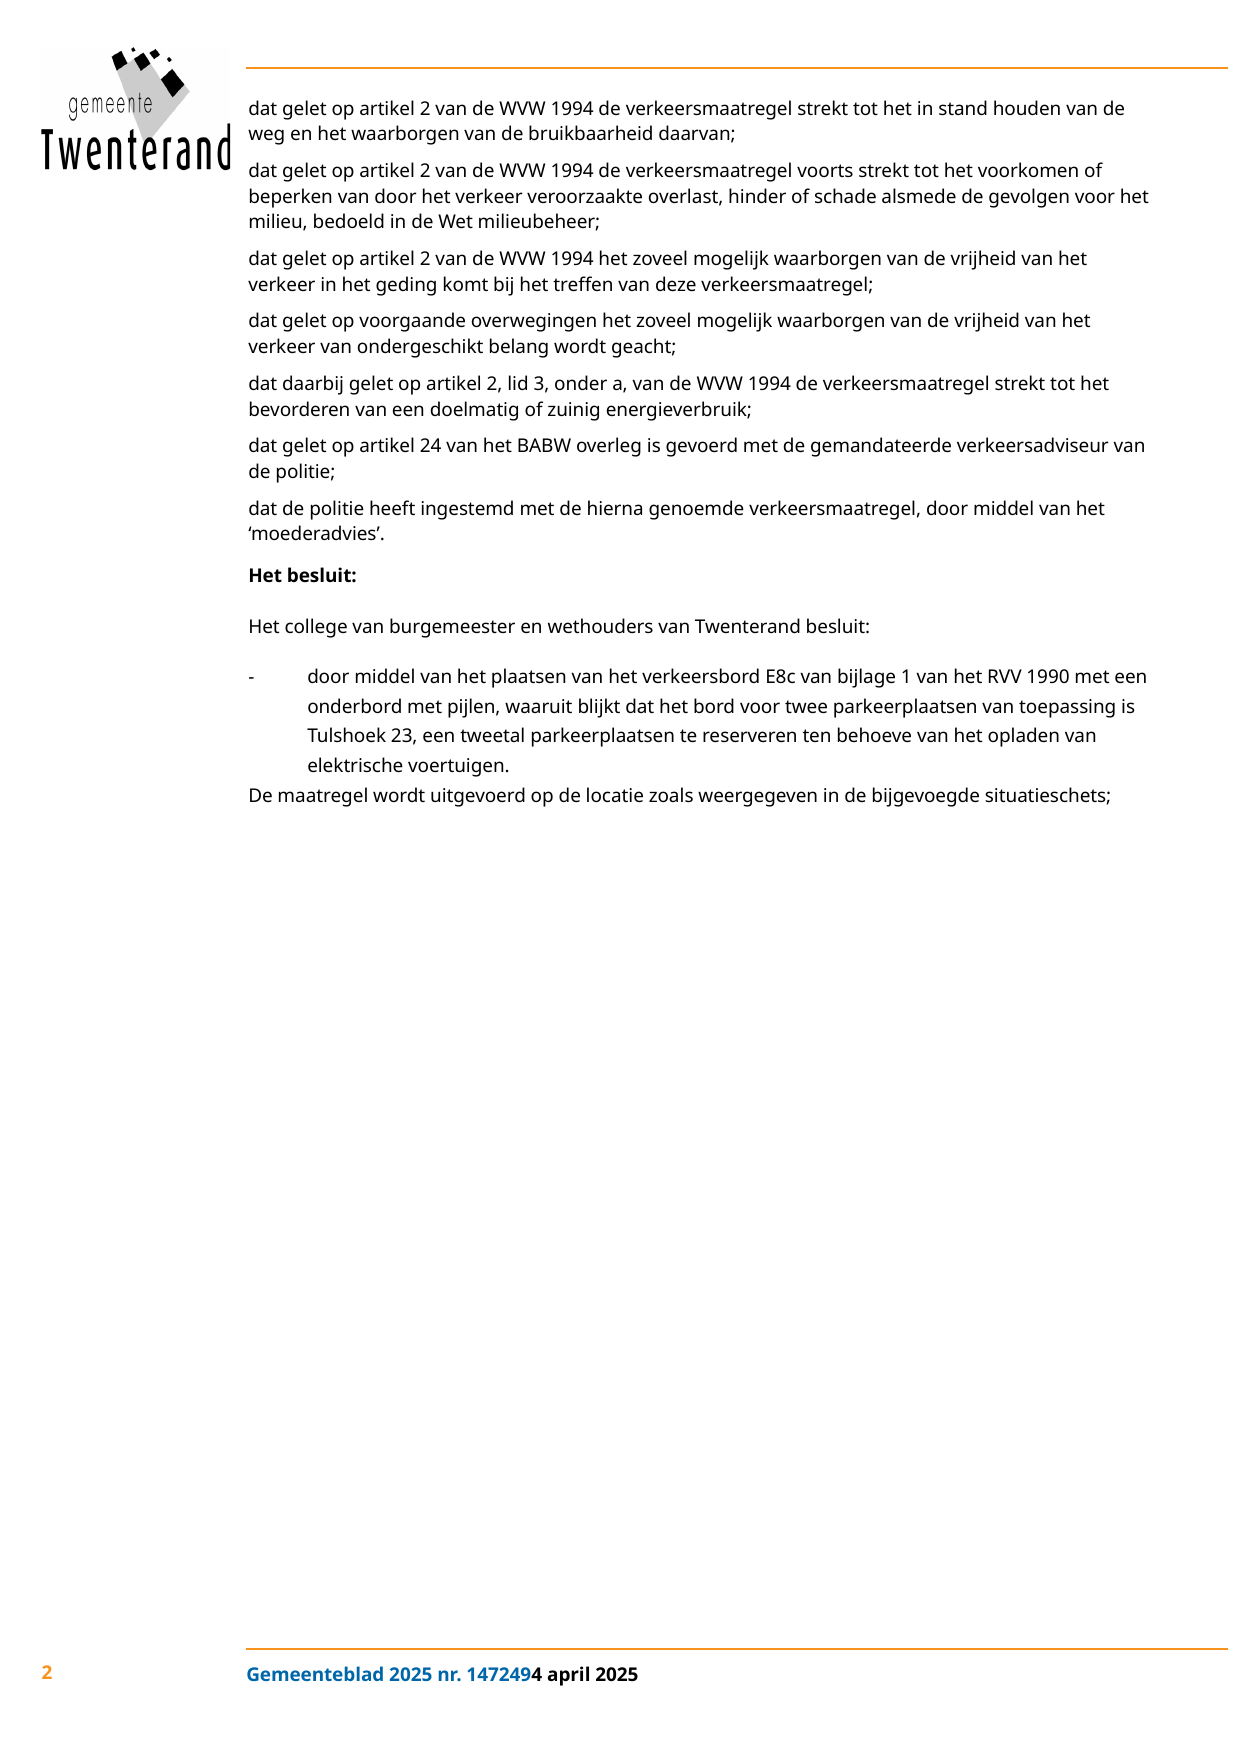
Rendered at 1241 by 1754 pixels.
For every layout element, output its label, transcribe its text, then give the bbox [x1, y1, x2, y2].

text dat gelet op artikel 2 van de WVW 1994 de verkeersmaatregel voorts strekt tot het voorkomen of beperken van door het verkeer veroorzaakte overlast, hinder of schade alsmede de gevolgen voor het milieu, bedoeld in de Wet milieubeheer; [248, 157, 1152, 234]
picture [41, 47, 231, 172]
text dat gelet op artikel 2 van de WVW 1994 de verkeersmaatregel strekt tot het in stand houden van de weg en het waarborgen van de bruikbaarheid daarvan; [248, 95, 1152, 146]
text dat gelet op artikel 2 van de WVW 1994 het zoveel mogelijk waarborgen van de vrijheid van het verkeer in het geding komt bij het treffen van deze verkeersmaatregel; [248, 245, 1152, 297]
text De maatregel wordt uitgevoerd op de locatie zoals weergegeven in de bijgevoegde situatieschets; [248, 782, 1152, 807]
text Het college van burgemeester en wethouders van Twenterand besluit: [248, 613, 1152, 639]
list door middel van het plaatsen van het verkeersbord E8c van bijlage 1 van het RVV 1990 met een onderbord met pijlen, waaruit blijkt dat het bord voor twee parkeerplaatsen van toepassing is Tulshoek 23, een tweetal parkeerplaatsen te reserveren ten behoeve van het opladen van elektrische voertuigen. [248, 663, 1152, 778]
text dat de politie heeft ingestemd met de hierna genoemde verkeersmaatregel, door middel van het ‘moederadvies’. [248, 495, 1152, 546]
text dat gelet op voorgaande overwegingen het zoveel mogelijk waarborgen van de vrijheid van het verkeer van ondergeschikt belang wordt geacht; [248, 308, 1152, 359]
text Het besluit: [248, 563, 1152, 588]
text dat daarbij gelet op artikel 2, lid 3, onder a, van de WVW 1994 de verkeersmaatregel strekt tot het bevorderen van een doelmatig of zuinig energieverbruik; [248, 370, 1152, 422]
text dat gelet op artikel 24 van het BABW overleg is gevoerd met de gemandateerde verkeersadviseur van de politie; [248, 432, 1152, 484]
